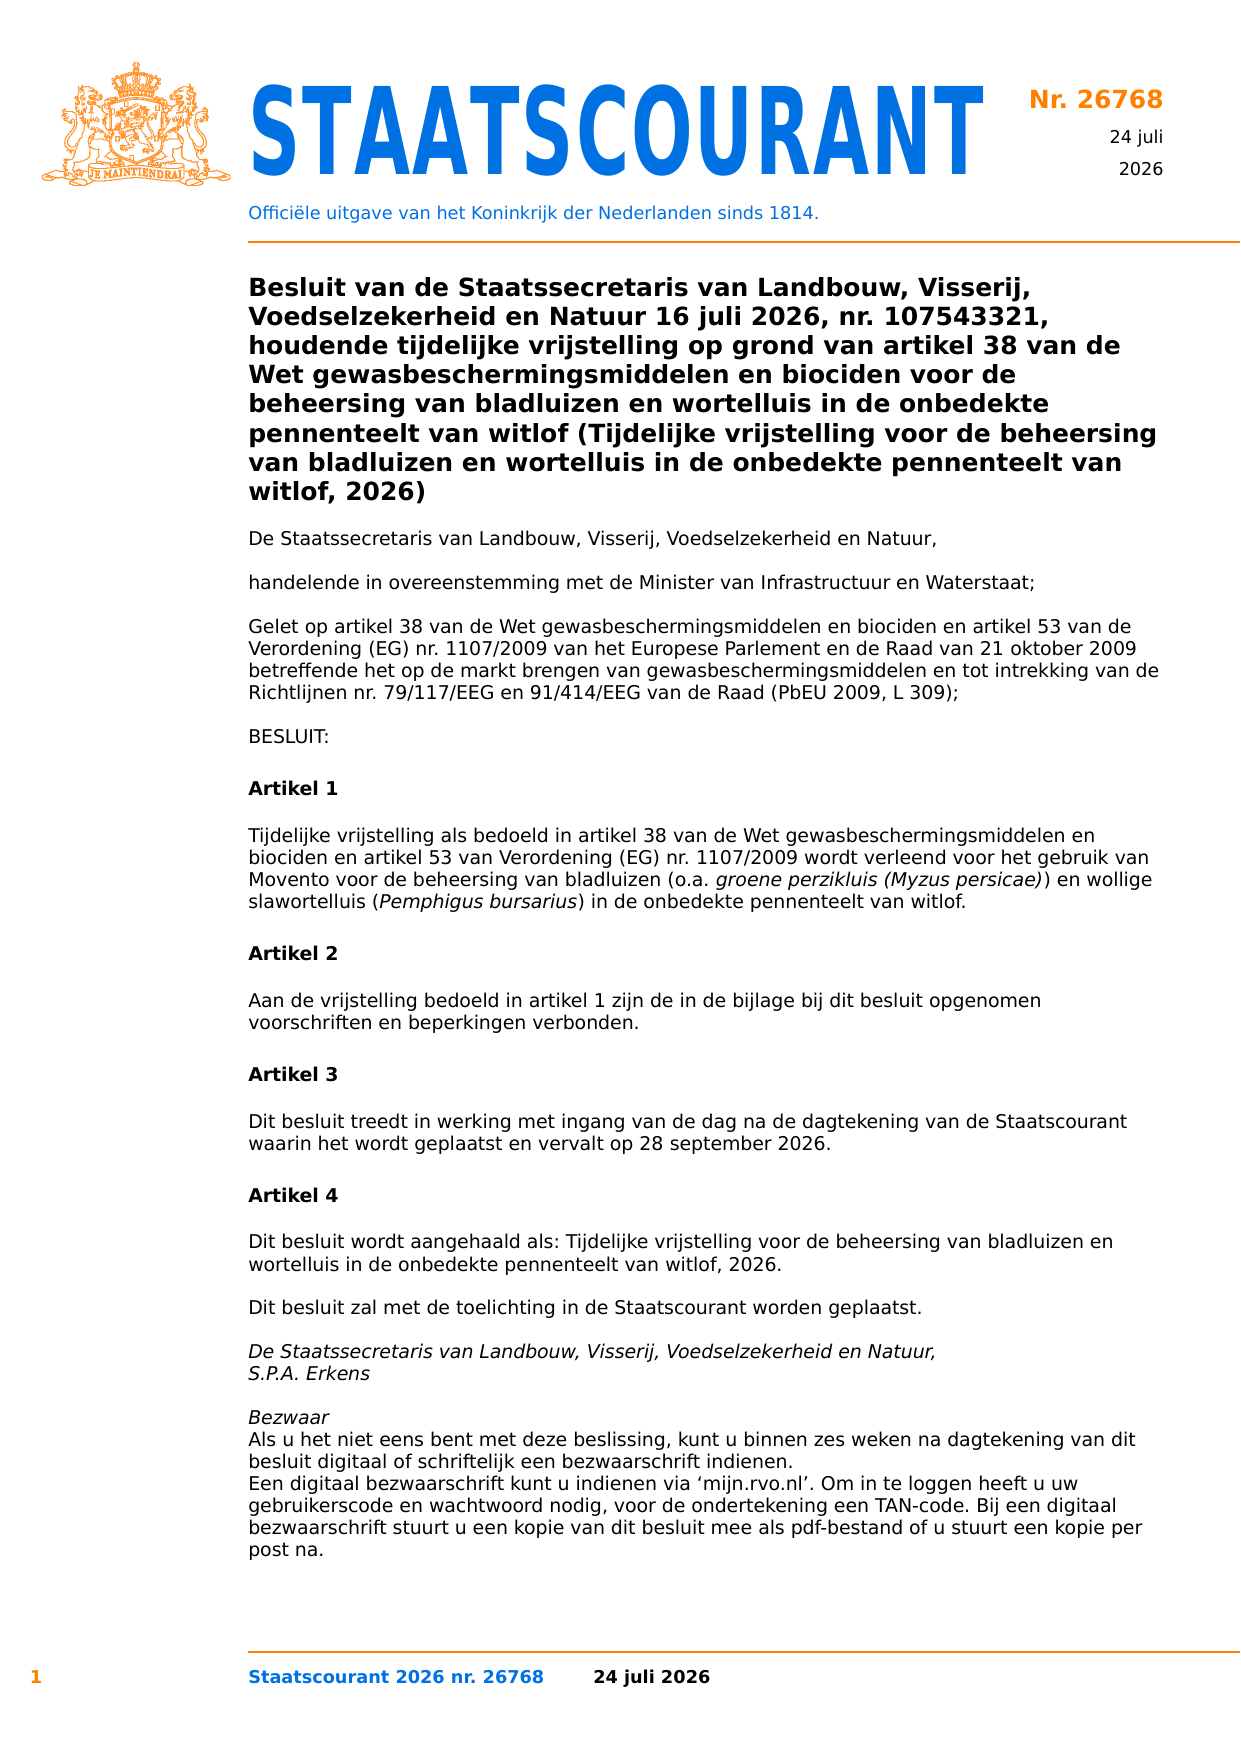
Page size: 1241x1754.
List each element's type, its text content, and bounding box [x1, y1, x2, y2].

table_header [25, 62, 248, 241]
table_cell Officiële uitgave van het Koninkrijk der Nederlanden sinds 1814. [248, 203, 1240, 241]
text Als u het niet eens bent met deze beslissing, kunt u binnen zes weken na dagtekening van dit besluit digitaal of schriftelijk een bezwaarschrift indienen. [248, 1429, 1163, 1473]
text Een digitaal bezwaarschrift kunt u indienen via ‘mijn.rvo.nl’. Om in te loggen heeft u uw gebruikerscode en wachtwoord nodig, voor de ondertekening een TAN-code. Bij een digitaal bezwaarschrift stuurt u een kopie van dit besluit mee als pdf-bestand of u stuurt een kopie per post na. [248, 1473, 1163, 1561]
subtitle Besluit van de Staatssecretaris van Landbouw, Visserij, Voedselzekerheid en Natuur 16 juli 2026, nr. 107543321, houdende tijdelijke vrijstelling op grond van artikel 38 van de Wet gewasbeschermingsmiddelen en biociden voor de beheersing van bladluizen en wortelluis in de onbedekte pennenteelt van witlof (Tijdelijke vrijstelling voor de beheersing van bladluizen en wortelluis in de onbedekte pennenteelt van witlof, 2026) [248, 273, 1163, 506]
picture [41, 62, 231, 186]
table_cell 24 juli [998, 121, 1240, 153]
text BESLUIT: [248, 726, 1163, 748]
text Gelet op artikel 38 van de Wet gewasbeschermingsmiddelen en biociden en artikel 53 van de Verordening (EG) nr. 1107/2009 van het Europese Parlement en de Raad van 21 oktober 2009 betreffende het op de markt brengen van gewasbeschermingsmiddelen en tot intrekking van de Richtlijnen nr. 79/117/EEG en 91/414/EEG van de Raad (PbEU 2009, L 309); [248, 616, 1163, 704]
subtitle Artikel 1 [248, 778, 1163, 800]
subtitle Artikel 4 [248, 1184, 1163, 1206]
table_header STAATSCOURANT [248, 62, 998, 203]
text Tijdelijke vrijstelling als bedoeld in artikel 38 van de Wet gewasbeschermingsmiddelen en biociden en artikel 53 van Verordening (EG) nr. 1107/2009 wordt verleend voor het gebruik van Movento voor de beheersing van bladluizen (o.a. groene perzikluis (Myzus persicae)) en wollige slawortelluis (Pemphigus bursarius) in de onbedekte pennenteelt van witlof. [248, 825, 1163, 913]
table_header Nr. 26768 [998, 62, 1240, 121]
text Bezwaar [248, 1407, 1163, 1429]
subtitle Artikel 3 [248, 1063, 1163, 1086]
table_cell 2026 [998, 153, 1240, 203]
text Dit besluit zal met de toelichting in de Staatscourant worden geplaatst. [248, 1297, 1163, 1319]
text De Staatssecretaris van Landbouw, Visserij, Voedselzekerheid en Natuur, S.P.A. Erkens [248, 1341, 1163, 1385]
subtitle Artikel 2 [248, 943, 1163, 964]
text handelende in overeenstemming met de Minister van Infrastructuur en Waterstaat; [248, 572, 1163, 594]
text Dit besluit wordt aangehaald als: Tijdelijke vrijstelling voor de beheersing van bladluizen en wortelluis in de onbedekte pennenteelt van witlof, 2026. [248, 1231, 1163, 1275]
text Aan de vrijstelling bedoeld in artikel 1 zijn de in de bijlage bij dit besluit opgenomen voorschriften en beperkingen verbonden. [248, 989, 1163, 1033]
text De Staatssecretaris van Landbouw, Visserij, Voedselzekerheid en Natuur, [248, 528, 1163, 550]
text Dit besluit treedt in werking met ingang van de dag na de dagtekening van de Staatscourant waarin het wordt geplaatst en vervalt op 28 september 2026. [248, 1111, 1163, 1154]
